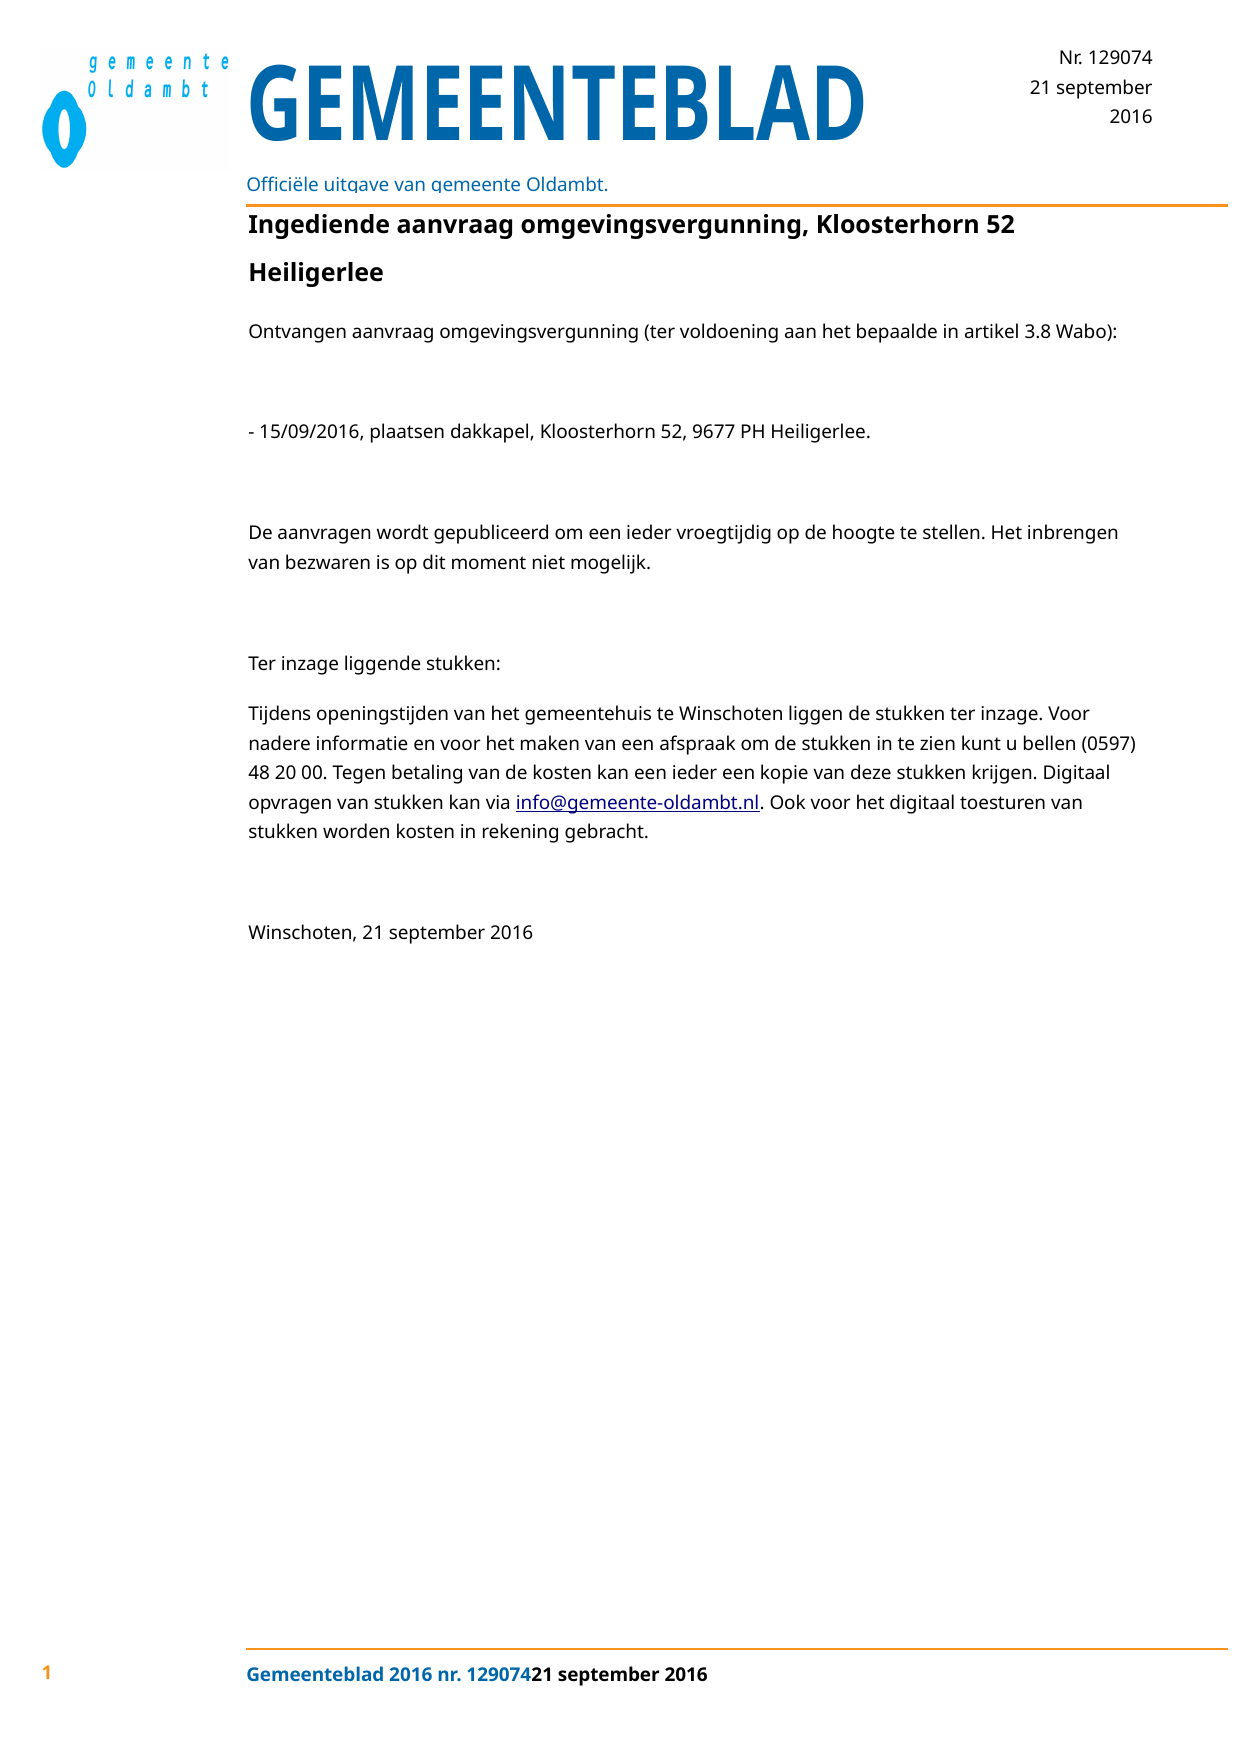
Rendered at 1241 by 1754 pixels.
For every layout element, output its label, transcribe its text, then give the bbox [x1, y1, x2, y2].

text - 15/09/2016, plaatsen dakkapel, Kloosterhorn 52, 9677 PH Heiligerlee. [248, 419, 1152, 444]
picture [41, 47, 231, 172]
text Ter inzage liggende stukken: [248, 650, 1152, 676]
text Tijdens openingstijden van het gemeentehuis te Winschoten liggen de stukken ter inzage. Voor nadere informatie en voor het maken van een afspraak om de stukken in te zien kunt u bellen (0597) 48 20 00. Tegen betaling van de kosten kan een ieder een kopie van deze stukken krijgen. Digitaal opvragen van stukken kan via info@gemeente-oldambt.nl. Ook voor het digitaal toesturen van stukken worden kosten in rekening gebracht. [248, 700, 1152, 844]
text Ingediende aanvraag omgevingsvergunning, Kloosterhorn 52 Heiligerlee [248, 207, 1152, 288]
text Ontvangen aanvraag omgevingsvergunning (ter voldoening aan het bepaalde in artikel 3.8 Wabo): [248, 318, 1152, 344]
text Winschoten, 21 september 2016 [248, 919, 1152, 945]
text De aanvragen wordt gepubliceerd om een ieder vroegtijdig op de hoogte te stellen. Het inbrengen van bezwaren is op dit moment niet mogelijk. [248, 519, 1152, 575]
